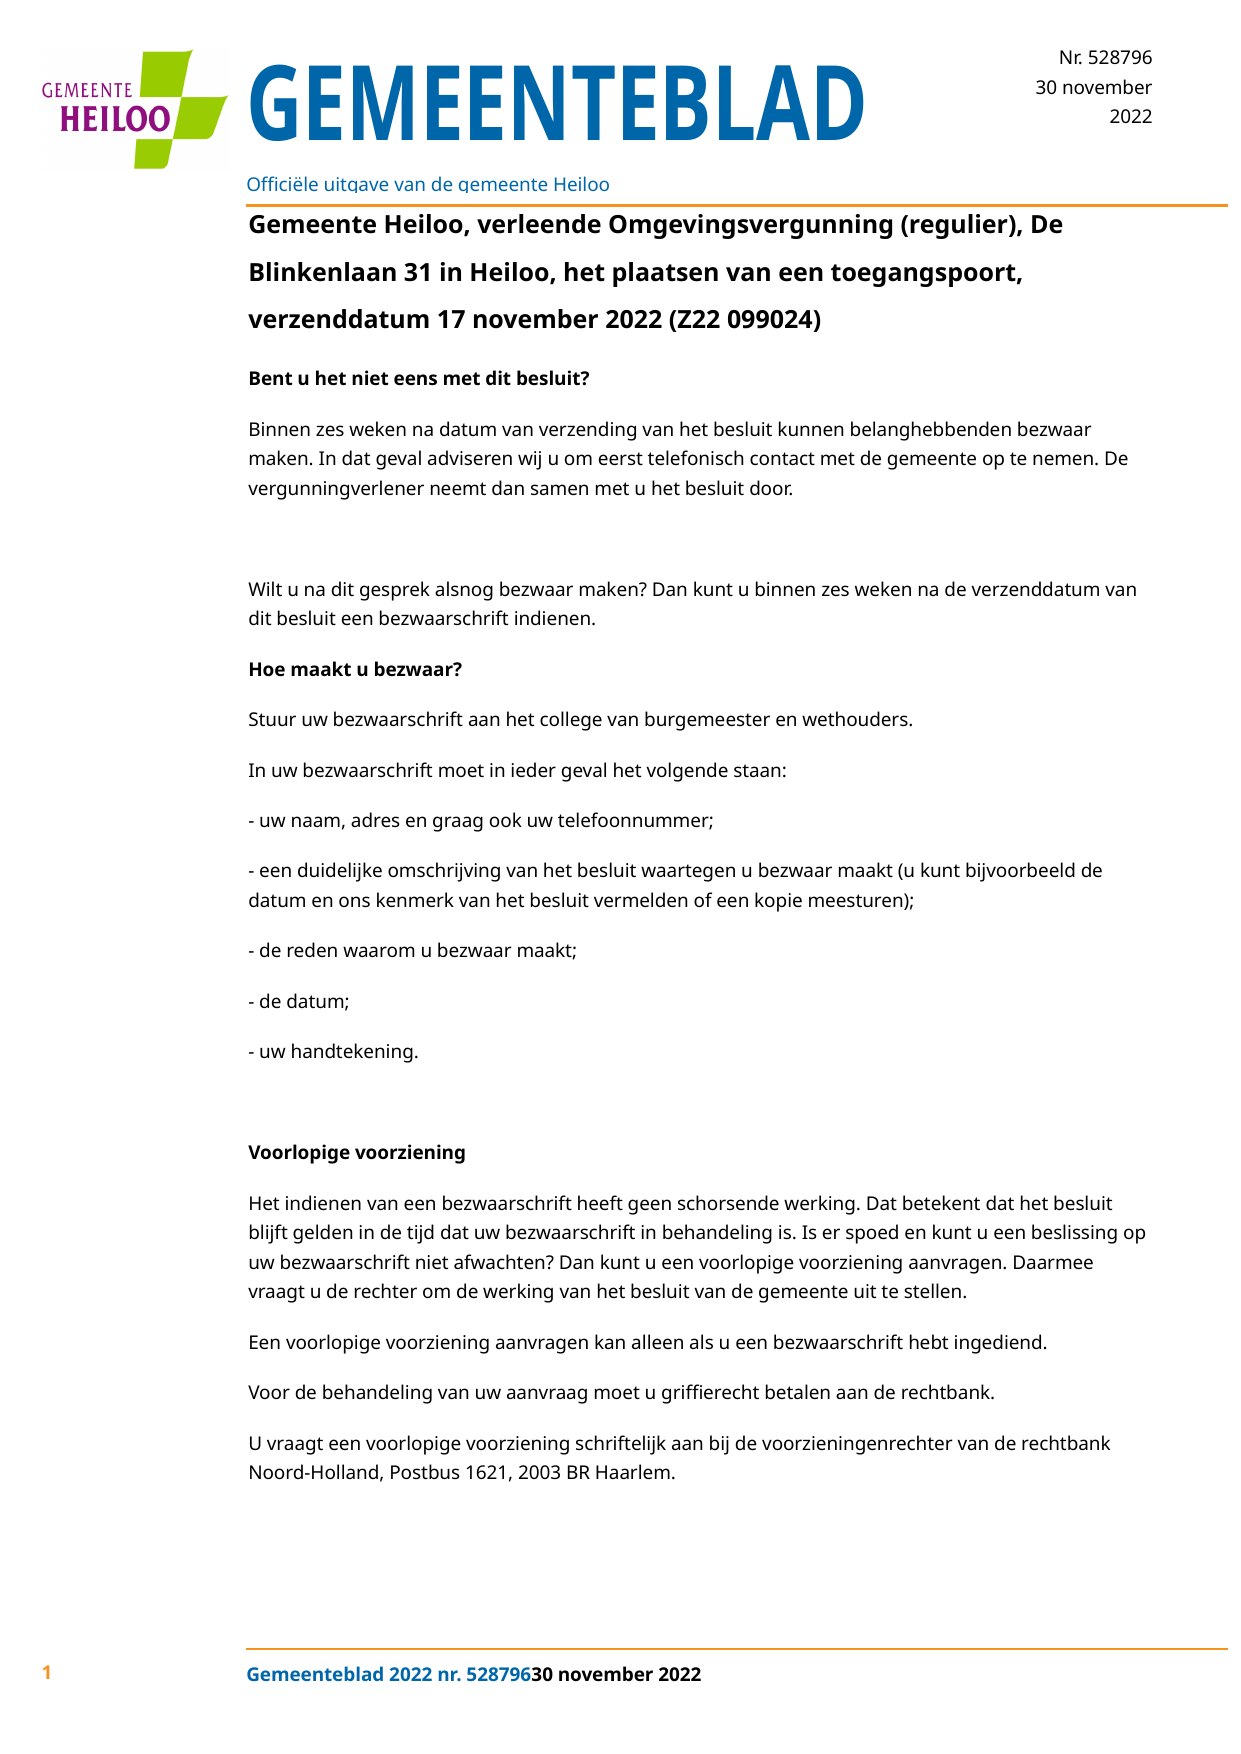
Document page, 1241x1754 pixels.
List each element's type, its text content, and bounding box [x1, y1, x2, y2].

text - uw naam, adres en graag ook uw telefoonnummer; [248, 807, 1152, 833]
text In uw bezwaarschrift moet in ieder geval het volgende staan: [248, 757, 1152, 782]
text Hoe maakt u bezwaar? [248, 656, 1152, 682]
text U vraagt een voorlopige voorziening schriftelijk aan bij de voorzieningenrechter van de rechtbank Noord-Holland, Postbus 1621, 2003 BR Haarlem. [248, 1430, 1152, 1485]
text - uw handtekening. [248, 1038, 1152, 1064]
picture [41, 47, 231, 172]
text Binnen zes weken na datum van verzending van het besluit kunnen belanghebbenden bezwaar maken. In dat geval adviseren wij u om eerst telefonisch contact met de gemeente op te nemen. De vergunningverlener neemt dan samen met u het besluit door. [248, 416, 1152, 501]
text Stuur uw bezwaarschrift aan het college van burgemeester en wethouders. [248, 706, 1152, 732]
text Een voorlopige voorziening aanvragen kan alleen als u een bezwaarschrift hebt ingediend. [248, 1329, 1152, 1354]
text - de reden waarom u bezwaar maakt; [248, 938, 1152, 963]
text Wilt u na dit gesprek alsnog bezwaar maken? Dan kunt u binnen zes weken na de verzenddatum van dit besluit een bezwaarschrift indienen. [248, 576, 1152, 631]
text Bent u het niet eens met dit besluit? [248, 366, 1152, 391]
text Het indienen van een bezwaarschrift heeft geen schorsende werking. Dat betekent dat het besluit blijft gelden in de tijd dat uw bezwaarschrift in behandeling is. Is er spoed en kunt u een beslissing op uw bezwaarschrift niet afwachten? Dan kunt u een voorlopige voorziening aanvragen. Daarmee vraagt u de rechter om de werking van het besluit van de gemeente uit te stellen. [248, 1190, 1152, 1304]
text Voorlopige voorziening [248, 1139, 1152, 1165]
text - de datum; [248, 988, 1152, 1014]
text Voor de behandeling van uw aanvraag moet u griffierecht betalen aan de rechtbank. [248, 1379, 1152, 1405]
text - een duidelijke omschrijving van het besluit waartegen u bezwaar maakt (u kunt bijvoorbeeld de datum en ons kenmerk van het besluit vermelden of een kopie meesturen); [248, 858, 1152, 913]
text Gemeente Heiloo, verleende Omgevingsvergunning (regulier), De Blinkenlaan 31 in Heiloo, het plaatsen van een toegangspoort, verzenddatum 17 november 2022 (Z22 099024) [248, 207, 1152, 336]
